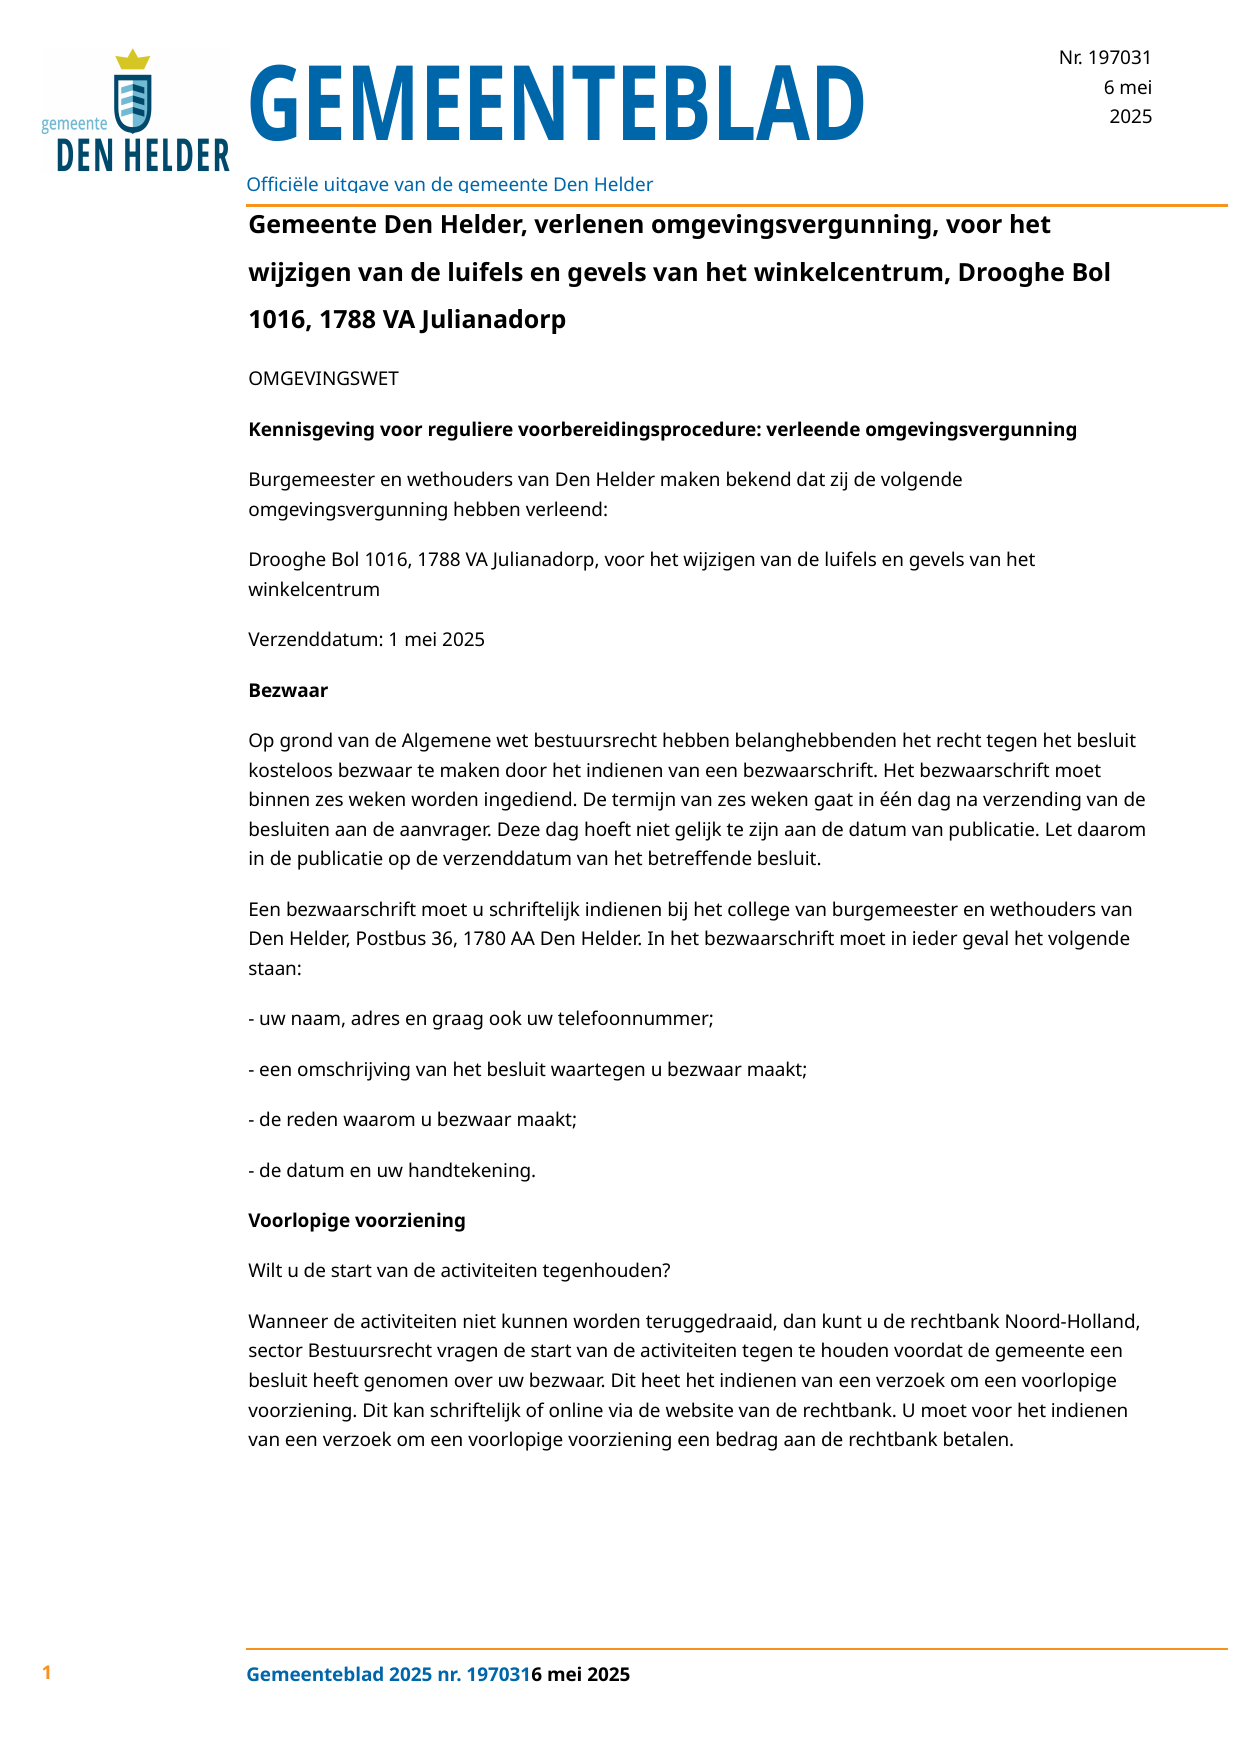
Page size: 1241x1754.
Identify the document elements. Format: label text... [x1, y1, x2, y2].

picture [130, 157, 135, 172]
text Kennisgeving voor reguliere voorbereidingsprocedure: verleende omgevingsvergunning [248, 416, 1152, 442]
text Verzenddatum: 1 mei 2025 [248, 626, 1152, 652]
text Drooghe Bol 1016, 1788 VA Julianadorp, voor het wijzigen van de luifels en gevels van het winkelcentrum [248, 546, 1152, 602]
text - een omschrijving van het besluit waartegen u bezwaar maakt; [248, 1056, 1152, 1082]
text - uw naam, adres en graag ook uw telefoonnummer; [248, 1006, 1152, 1031]
picture [100, 154, 106, 172]
text Op grond van de Algemene wet bestuursrecht hebben belanghebbenden het recht tegen het besluit kosteloos bezwaar te maken door het indienen van een bezwaarschrift. Het bezwaarschrift moet binnen zes weken worden ingediend. De termijn van zes weken gaat in één dag na verzending van de besluiten aan de aanvrager. Deze dag hoeft niet gelijk te zijn aan de datum van publicatie. Let daarom in de publicatie op de verzenddatum van het betreffende besluit. [248, 727, 1152, 871]
text Voorlopige voorziening [248, 1207, 1152, 1233]
picture [63, 144, 68, 165]
picture [41, 47, 231, 172]
text - de datum en uw handtekening. [248, 1157, 1152, 1182]
text Bezwaar [248, 677, 1152, 702]
text Burgemeester en wethouders van Den Helder maken bekend dat zij de volgende omgevingsvergunning hebben verleend: [248, 466, 1152, 522]
text Wilt u de start van de activiteiten tegenhouden? [248, 1258, 1152, 1283]
text OMGEVINGSWET [248, 366, 1152, 391]
picture [182, 144, 187, 165]
text - de reden waarom u bezwaar maakt; [248, 1106, 1152, 1132]
text Gemeente Den Helder, verlenen omgevingsvergunning, voor het wijzigen van de luifels en gevels van het winkelcentrum, Drooghe Bol 1016, 1788 VA Julianadorp [248, 207, 1152, 336]
picture [220, 160, 224, 172]
text Een bezwaarschrift moet u schriftelijk indienen bij het college van burgemeester en wethouders van Den Helder, Postbus 36, 1780 AA Den Helder. In het bezwaarschrift moet in ieder geval het volgende staan: [248, 896, 1152, 981]
text Wanneer de activiteiten niet kunnen worden teruggedraaid, dan kunt u de rechtbank Noord-Holland, sector Bestuursrecht vragen de start van de activiteiten tegen te houden voordat de gemeente een besluit heeft genomen over uw bezwaar. Dit heet het indienen van een verzoek om een voorlopige voorziening. Dit kan schriftelijk of online via de website van de rechtbank. U moet voor het indienen van een verzoek om een voorlopige voorziening een bedrag aan de rechtbank betalen. [248, 1308, 1152, 1452]
